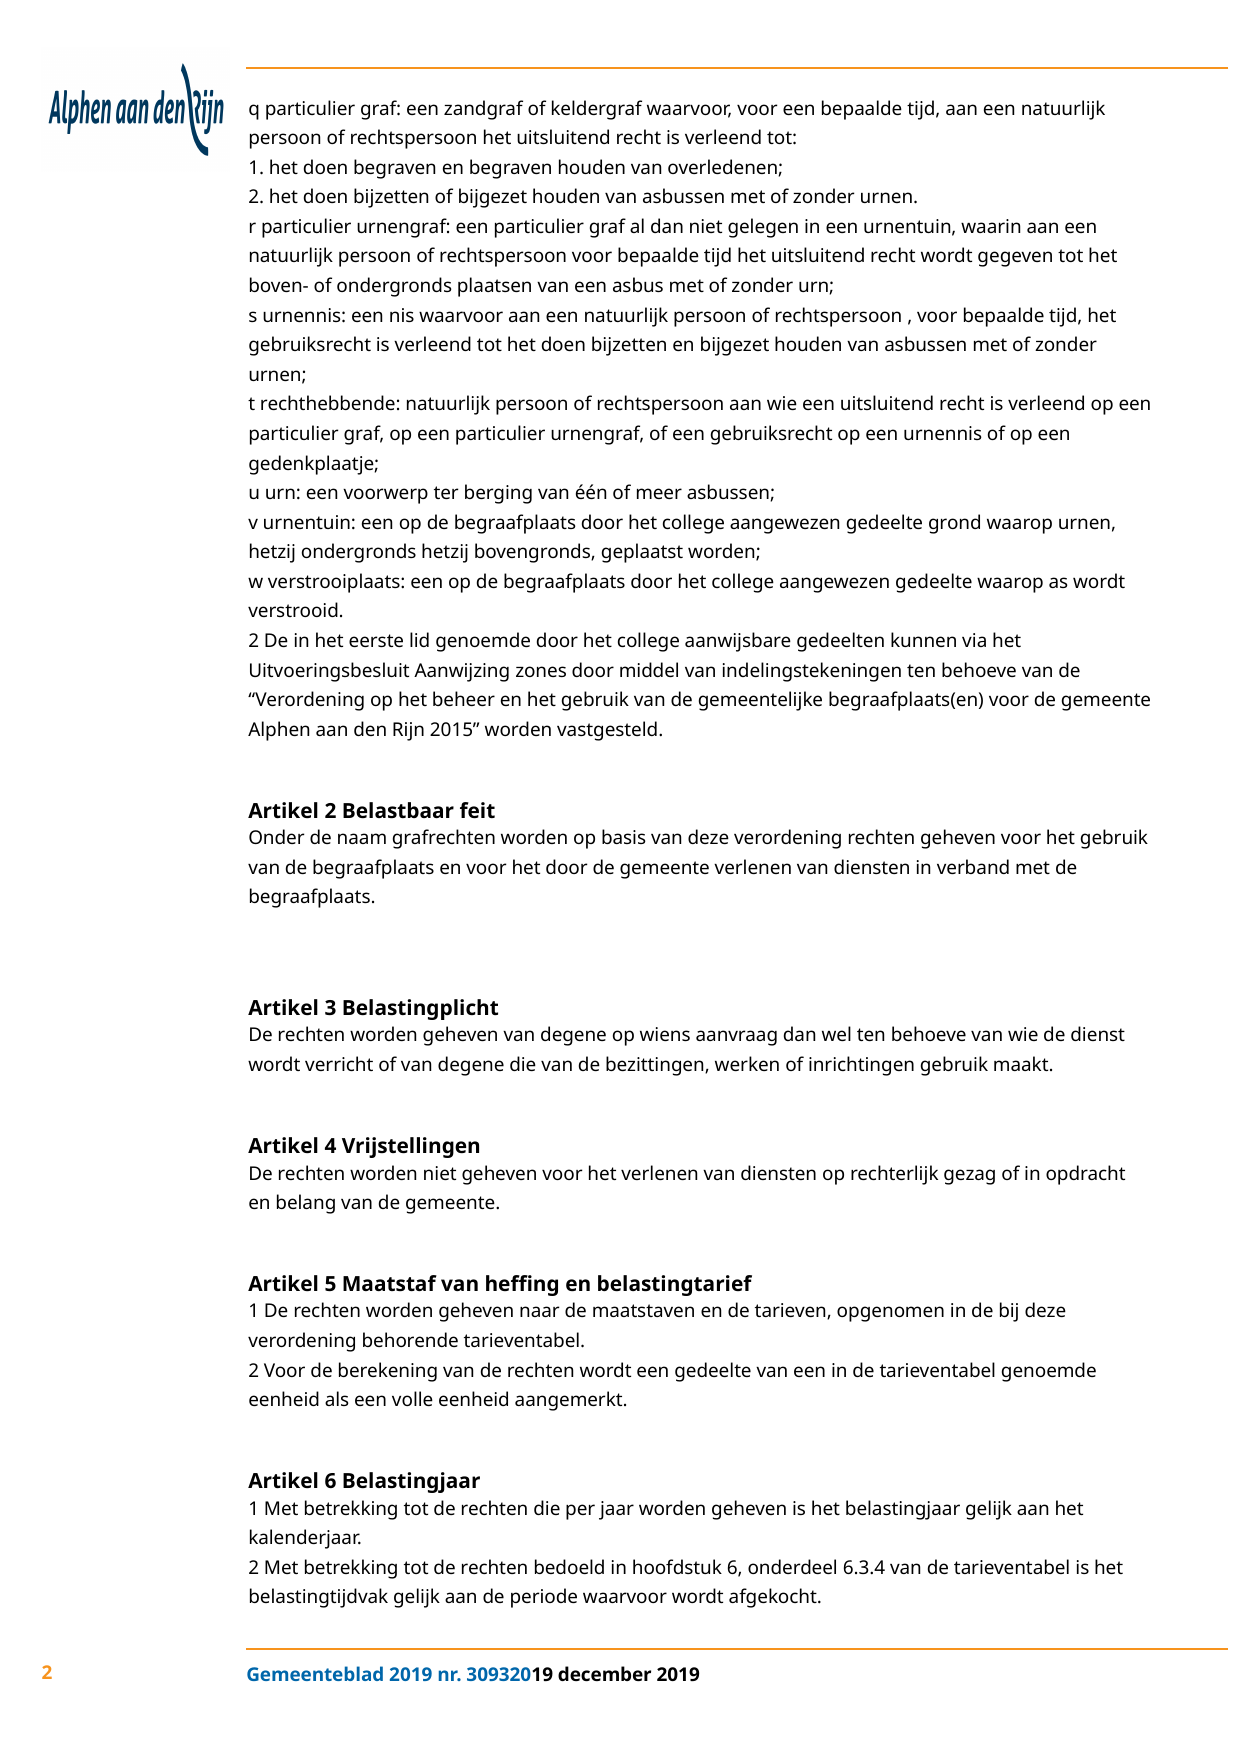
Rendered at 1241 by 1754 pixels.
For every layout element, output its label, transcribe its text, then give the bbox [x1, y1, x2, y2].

text 2 De in het eerste lid genoemde door het college aanwijsbare gedeelten kunnen via het Uitvoeringsbesluit Aanwijzing zones door middel van indelingstekeningen ten behoeve van de “Verordening op het beheer en het gebruik van de gemeentelijke begraafplaats(en) voor de gemeente Alphen aan den Rijn 2015” worden vastgesteld. [248, 627, 1152, 742]
text De rechten worden niet geheven voor het verlenen van diensten op rechterlijk gezag of in opdracht en belang van de gemeente. [248, 1160, 1152, 1215]
text Artikel 4 Vrijstellingen [248, 1131, 1152, 1160]
text Artikel 3 Belastingplicht [248, 993, 1152, 1022]
picture [41, 47, 231, 172]
text r particulier urnengraf: een particulier graf al dan niet gelegen in een urnentuin, waarin aan een natuurlijk persoon of rechtspersoon voor bepaalde tijd het uitsluitend recht wordt gegeven tot het boven- of ondergronds plaatsen van een asbus met of zonder urn; [248, 213, 1152, 298]
text 2 Voor de berekening van de rechten wordt een gedeelte van een in de tarieventabel genoemde eenheid als een volle eenheid aangemerkt. [248, 1357, 1152, 1412]
text 2 Met betrekking tot de rechten bedoeld in hoofdstuk 6, onderdeel 6.3.4 van de tarieventabel is het belastingtijdvak gelijk aan de periode waarvoor wordt afgekocht. [248, 1554, 1152, 1609]
text Artikel 2 Belastbaar feit [248, 796, 1152, 824]
text q particulier graf: een zandgraf of keldergraf waarvoor, voor een bepaalde tijd, aan een natuurlijk persoon of rechtspersoon het uitsluitend recht is verleend tot: [248, 95, 1152, 150]
text w verstrooiplaats: een op de begraafplaats door het college aangewezen gedeelte waarop as wordt verstrooid. [248, 568, 1152, 623]
text Artikel 5 Maatstaf van heffing en belastingtarief [248, 1269, 1152, 1298]
text 1. het doen begraven en begraven houden van overledenen; [248, 154, 1152, 180]
text u urn: een voorwerp ter berging van één of meer asbussen; [248, 479, 1152, 505]
text 1 Met betrekking tot de rechten die per jaar worden geheven is het belastingjaar gelijk aan het kalenderjaar. [248, 1495, 1152, 1550]
text v urnentuin: een op de begraafplaats door het college aangewezen gedeelte grond waarop urnen, hetzij ondergronds hetzij bovengronds, geplaatst worden; [248, 509, 1152, 564]
text 1 De rechten worden geheven naar de maatstaven en de tarieven, opgenomen in de bij deze verordening behorende tarieventabel. [248, 1298, 1152, 1353]
text Artikel 6 Belastingjaar [248, 1466, 1152, 1495]
text Onder de naam grafrechten worden op basis van deze verordening rechten geheven voor het gebruik van de begraafplaats en voor het door de gemeente verlenen van diensten in verband met de begraafplaats. [248, 824, 1152, 909]
text De rechten worden geheven van degene op wiens aanvraag dan wel ten behoeve van wie de dienst wordt verricht of van degene die van de bezittingen, werken of inrichtingen gebruik maakt. [248, 1022, 1152, 1077]
text t rechthebbende: natuurlijk persoon of rechtspersoon aan wie een uitsluitend recht is verleend op een particulier graf, op een particulier urnengraf, of een gebruiksrecht op een urnennis of op een gedenkplaatje; [248, 391, 1152, 476]
text 2. het doen bijzetten of bijgezet houden van asbussen met of zonder urnen. [248, 183, 1152, 209]
text s urnennis: een nis waarvoor aan een natuurlijk persoon of rechtspersoon , voor bepaalde tijd, het gebruiksrecht is verleend tot het doen bijzetten en bijgezet houden van asbussen met of zonder urnen; [248, 302, 1152, 387]
